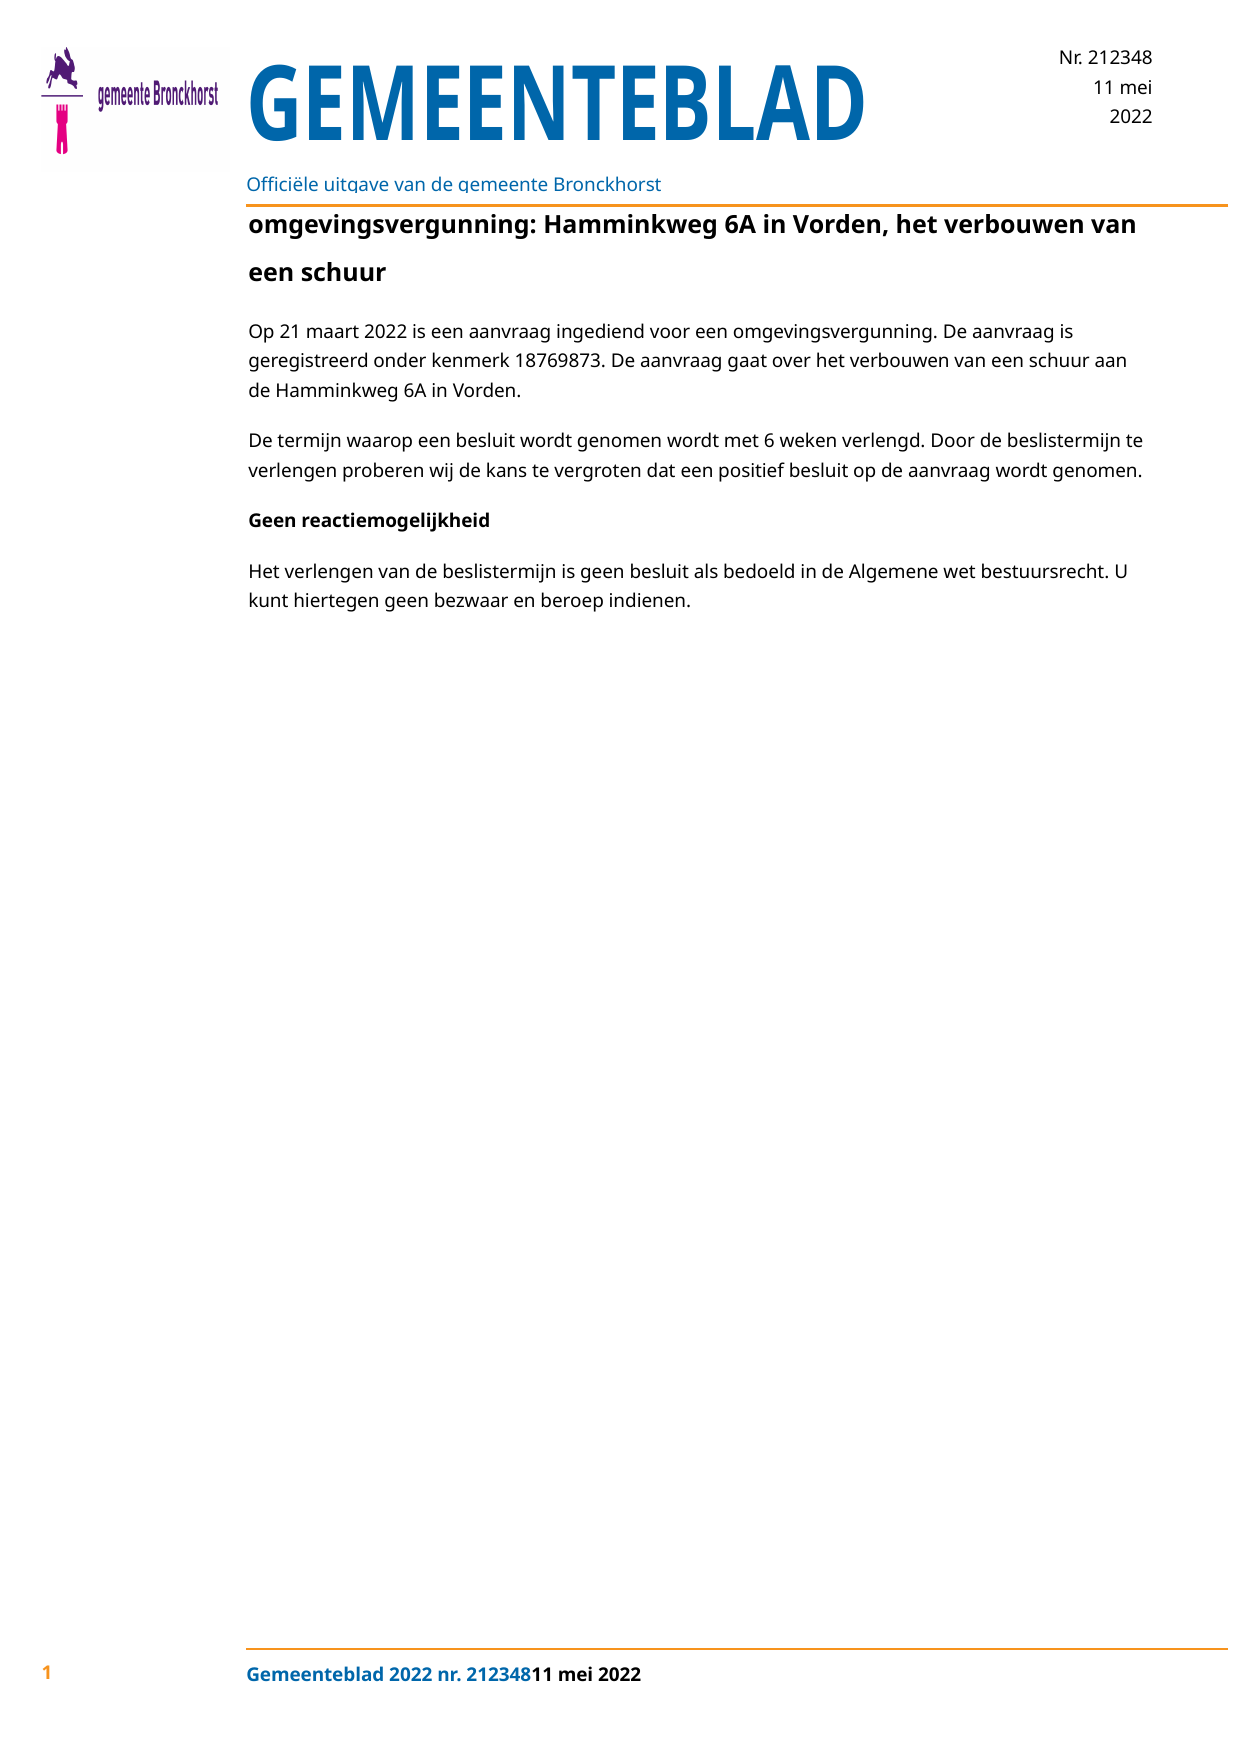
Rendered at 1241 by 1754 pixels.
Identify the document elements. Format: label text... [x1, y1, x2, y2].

text Op 21 maart 2022 is een aanvraag ingediend voor een omgevingsvergunning. De aanvraag is geregistreerd onder kenmerk 18769873. De aanvraag gaat over het verbouwen van een schuur aan de Hamminkweg 6A in Vorden. [248, 318, 1152, 403]
picture [41, 47, 231, 172]
text Het verlengen van de beslistermijn is geen besluit als bedoeld in de Algemene wet bestuursrecht. U kunt hiertegen geen bezwaar en beroep indienen. [248, 558, 1152, 613]
text De termijn waarop een besluit wordt genomen wordt met 6 weken verlengd. Door de beslistermijn te verlengen proberen wij de kans te vergroten dat een positief besluit op de aanvraag wordt genomen. [248, 427, 1152, 483]
text omgevingsvergunning: Hamminkweg 6A in Vorden, het verbouwen van een schuur [248, 207, 1152, 288]
text Geen reactiemogelijkheid [248, 507, 1152, 533]
